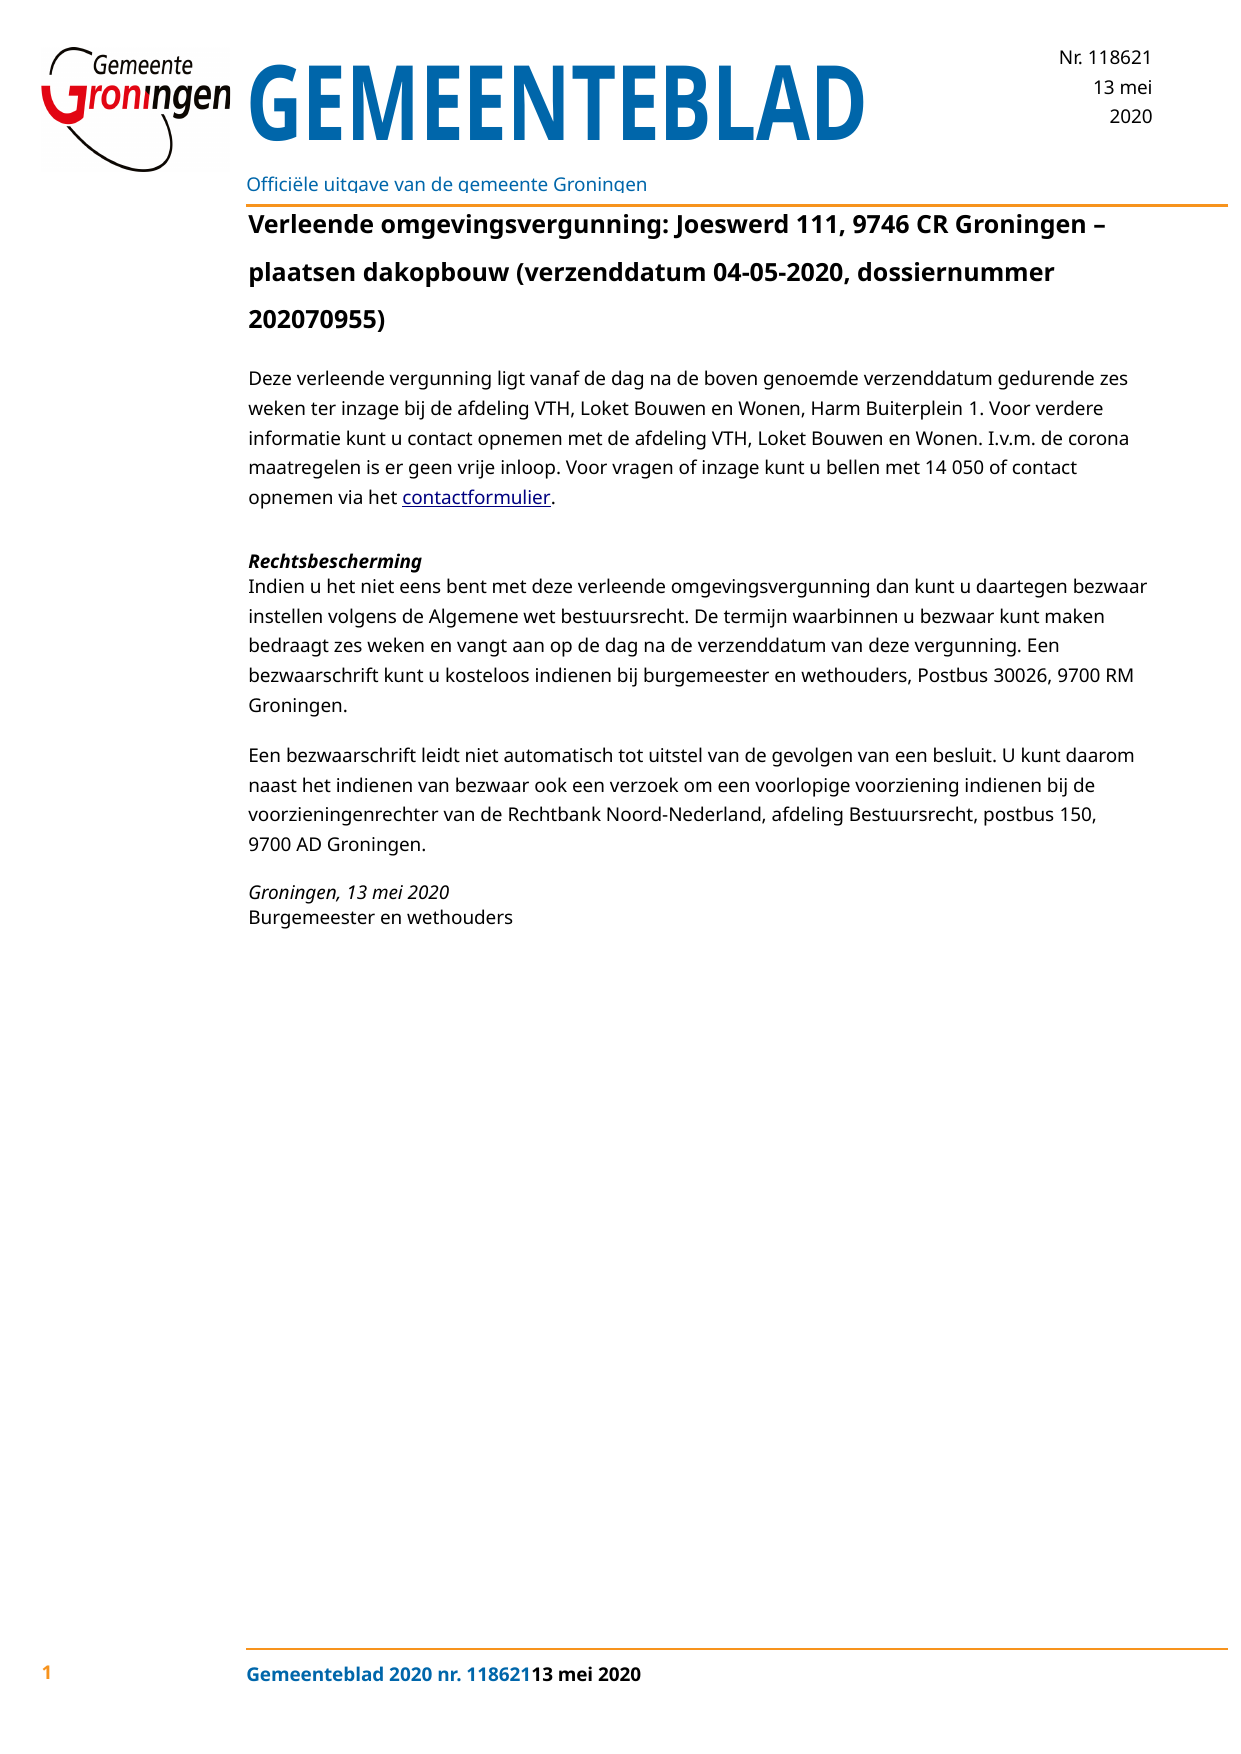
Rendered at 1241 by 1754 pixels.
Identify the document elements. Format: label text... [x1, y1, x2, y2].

text Groningen, 13 mei 2020 [248, 879, 1152, 904]
text Indien u het niet eens bent met deze verleende omgevingsvergunning dan kunt u daartegen bezwaar instellen volgens de Algemene wet bestuursrecht. De termijn waarbinnen u bezwaar kunt maken bedraagt zes weken en vangt aan op de dag na de verzenddatum van deze vergunning. Een bezwaarschrift kunt u kosteloos indienen bij burgemeester en wethouders, Postbus 30026, 9700 RM Groningen. [248, 573, 1152, 718]
text Deze verleende vergunning ligt vanaf de dag na de boven genoemde verzenddatum gedurende zes weken ter inzage bij de afdeling VTH, Loket Bouwen en Wonen, Harm Buiterplein 1. Voor verdere informatie kunt u contact opnemen met de afdeling VTH, Loket Bouwen en Wonen. I.v.m. de corona maatregelen is er geen vrije inloop. Voor vragen of inzage kunt u bellen met 14 050 of contact opnemen via het contactformulier. [248, 366, 1152, 509]
text Burgemeester en wethouders [248, 904, 1152, 930]
text Een bezwaarschrift leidt niet automatisch tot uitstel van de gevolgen van een besluit. U kunt daarom naast het indienen van bezwaar ook een verzoek om een voorlopige voorziening indienen bij de voorzieningenrechter van de Rechtbank Noord-Nederland, afdeling Bestuursrecht, postbus 150, 9700 AD Groningen. [248, 742, 1152, 857]
picture [41, 47, 231, 172]
text Verleende omgevingsvergunning: Joeswerd 111, 9746 CR Groningen – plaatsen dakopbouw (verzenddatum 04-05-2020, dossiernummer 202070955) [248, 207, 1152, 336]
text Rechtsbescherming [248, 548, 1152, 573]
